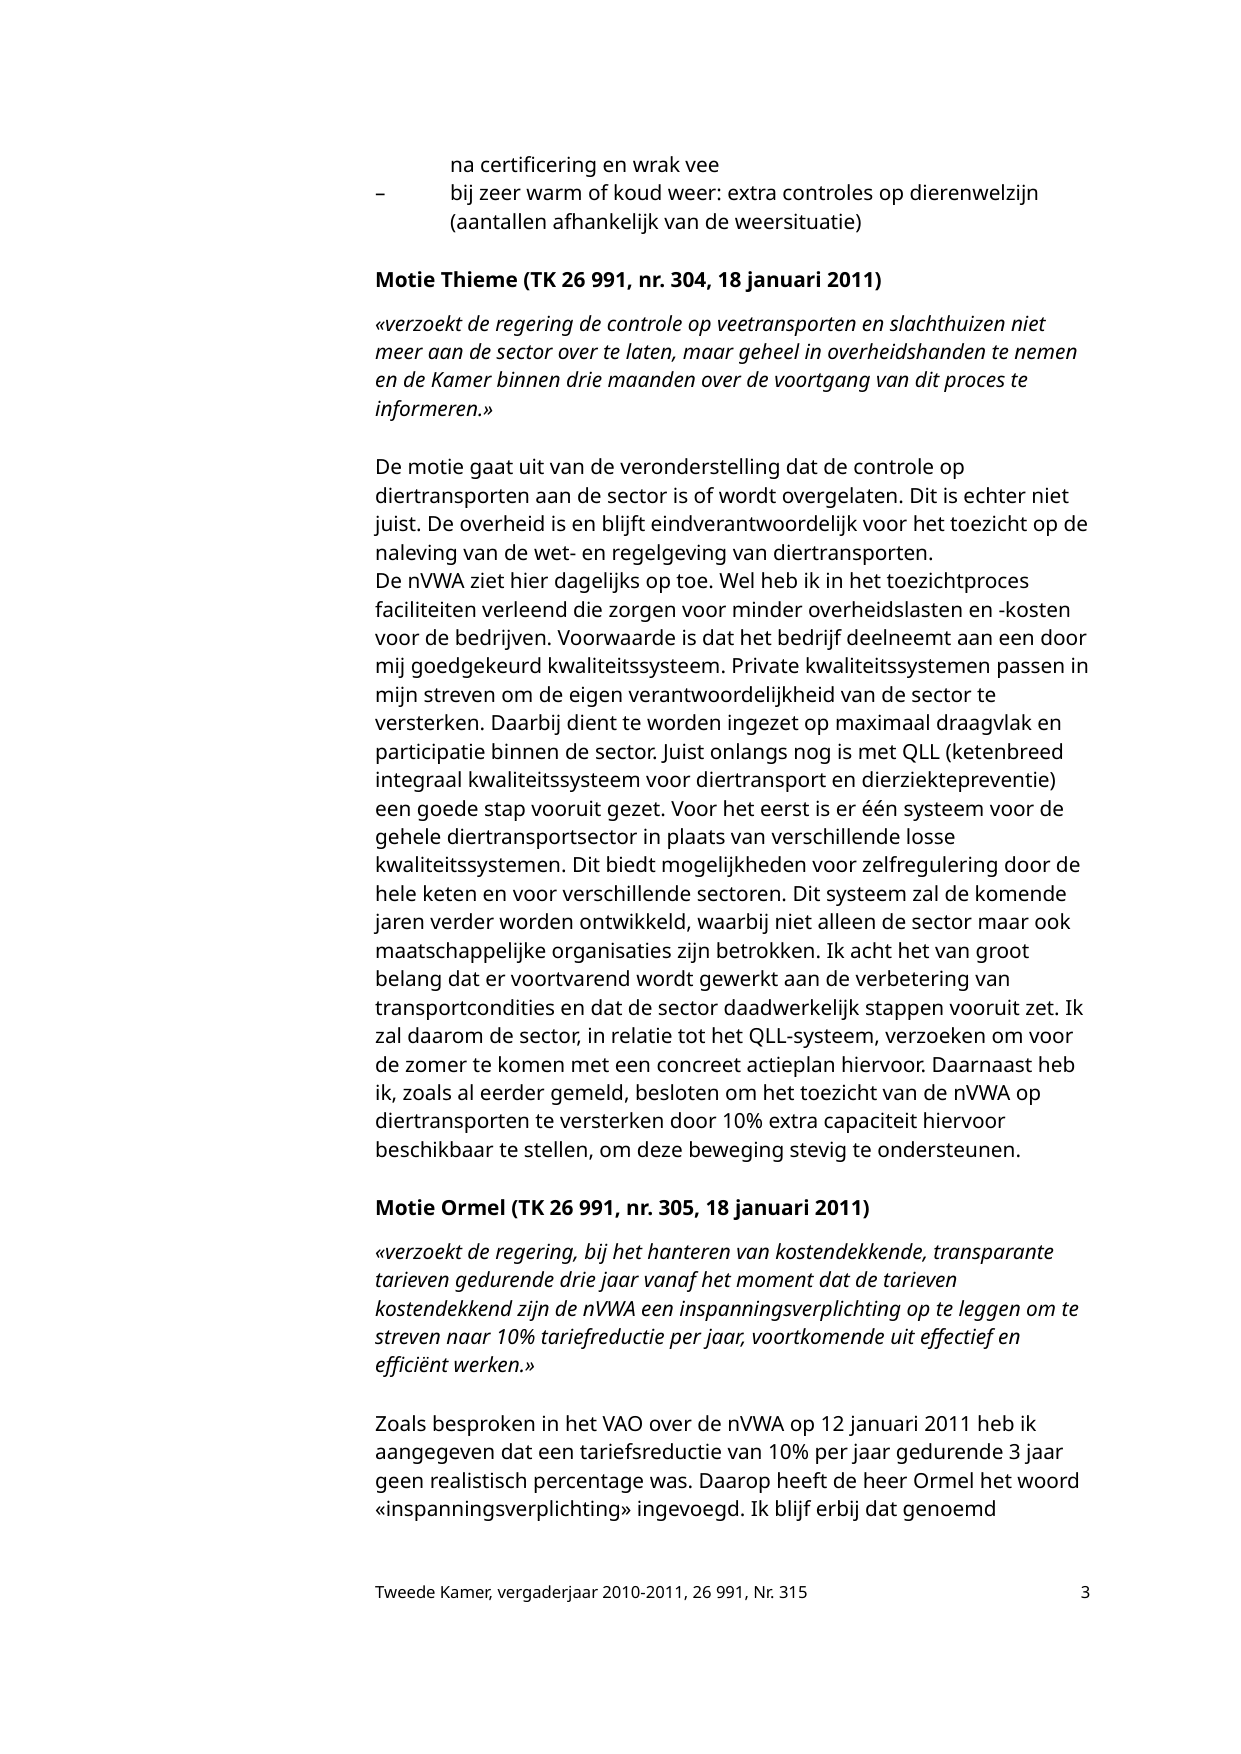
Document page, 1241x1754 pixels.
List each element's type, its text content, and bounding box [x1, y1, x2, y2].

text Motie Thieme (TK 26 991, nr. 304, 18 januari 2011) [375, 265, 1090, 294]
text De motie gaat uit van de veronderstelling dat de controle op diertransporten aan de sector is of wordt overgelaten. Dit is echter niet juist. De overheid is en blijft eindverantwoordelijk voor het toezicht op de naleving van de wet- en regelgeving van diertransporten. [375, 452, 1090, 566]
text De nVWA ziet hier dagelijks op toe. Wel heb ik in het toezichtproces faciliteiten verleend die zorgen voor minder overheidslasten en -kosten voor de bedrijven. Voorwaarde is dat het bedrijf deelneemt aan een door mij goedgekeurd kwaliteitssysteem. Private kwaliteitssystemen passen in mijn streven om de eigen verantwoordelijkheid van de sector te versterken. Daarbij dient te worden ingezet op maximaal draagvlak en participatie binnen de sector. Juist onlangs nog is met QLL (ketenbreed integraal kwaliteitssysteem voor diertransport en dierziektepreventie) een goede stap vooruit gezet. Voor het eerst is er één systeem voor de gehele diertransportsector in plaats van verschillende losse kwaliteitssystemen. Dit biedt mogelijkheden voor zelfregulering door de hele keten en voor verschillende sectoren. Dit systeem zal de komende jaren verder worden ontwikkeld, waarbij niet alleen de sector maar ook maatschappelijke organisaties zijn betrokken. Ik acht het van groot belang dat er voortvarend wordt gewerkt aan de verbetering van transportcondities en dat de sector daadwerkelijk stappen vooruit zet. Ik zal daarom de sector, in relatie tot het QLL-systeem, verzoeken om voor de zomer te komen met een concreet actieplan hiervoor. Daarnaast heb ik, zoals al eerder gemeld, besloten om het toezicht van de nVWA op diertransporten te versterken door 10% extra capaciteit hiervoor beschikbaar te stellen, om deze beweging stevig te ondersteunen. [375, 566, 1090, 1163]
text «verzoekt de regering de controle op veetransporten en slachthuizen niet meer aan de sector over te laten, maar geheel in overheidshanden te nemen en de Kamer binnen drie maanden over de voortgang van dit proces te informeren.» [375, 309, 1090, 422]
text Zoals besproken in het VAO over de nVWA op 12 januari 2011 heb ik aangegeven dat een tariefsreductie van 10% per jaar gedurende 3 jaar geen realistisch percentage was. Daarop heeft de heer Ormel het woord «inspanningsverplichting» ingevoegd. Ik blijf erbij dat genoemd [375, 1409, 1090, 1523]
text «verzoekt de regering, bij het hanteren van kostendekkende, transparante tarieven gedurende drie jaar vanaf het moment dat de tarieven kostendekkend zijn de nVWA een inspanningsverplichting op te leggen om te streven naar 10% tariefreductie per jaar, voortkomende uit effectief en efficiënt werken.» [375, 1237, 1090, 1379]
list na certificering en wrak vee [375, 150, 1090, 178]
list bij zeer warm of koud weer: extra controles op dierenwelzijn (aantallen afhankelijk van de weersituatie) [375, 178, 1090, 235]
text Motie Ormel (TK 26 991, nr. 305, 18 januari 2011) [375, 1193, 1090, 1222]
